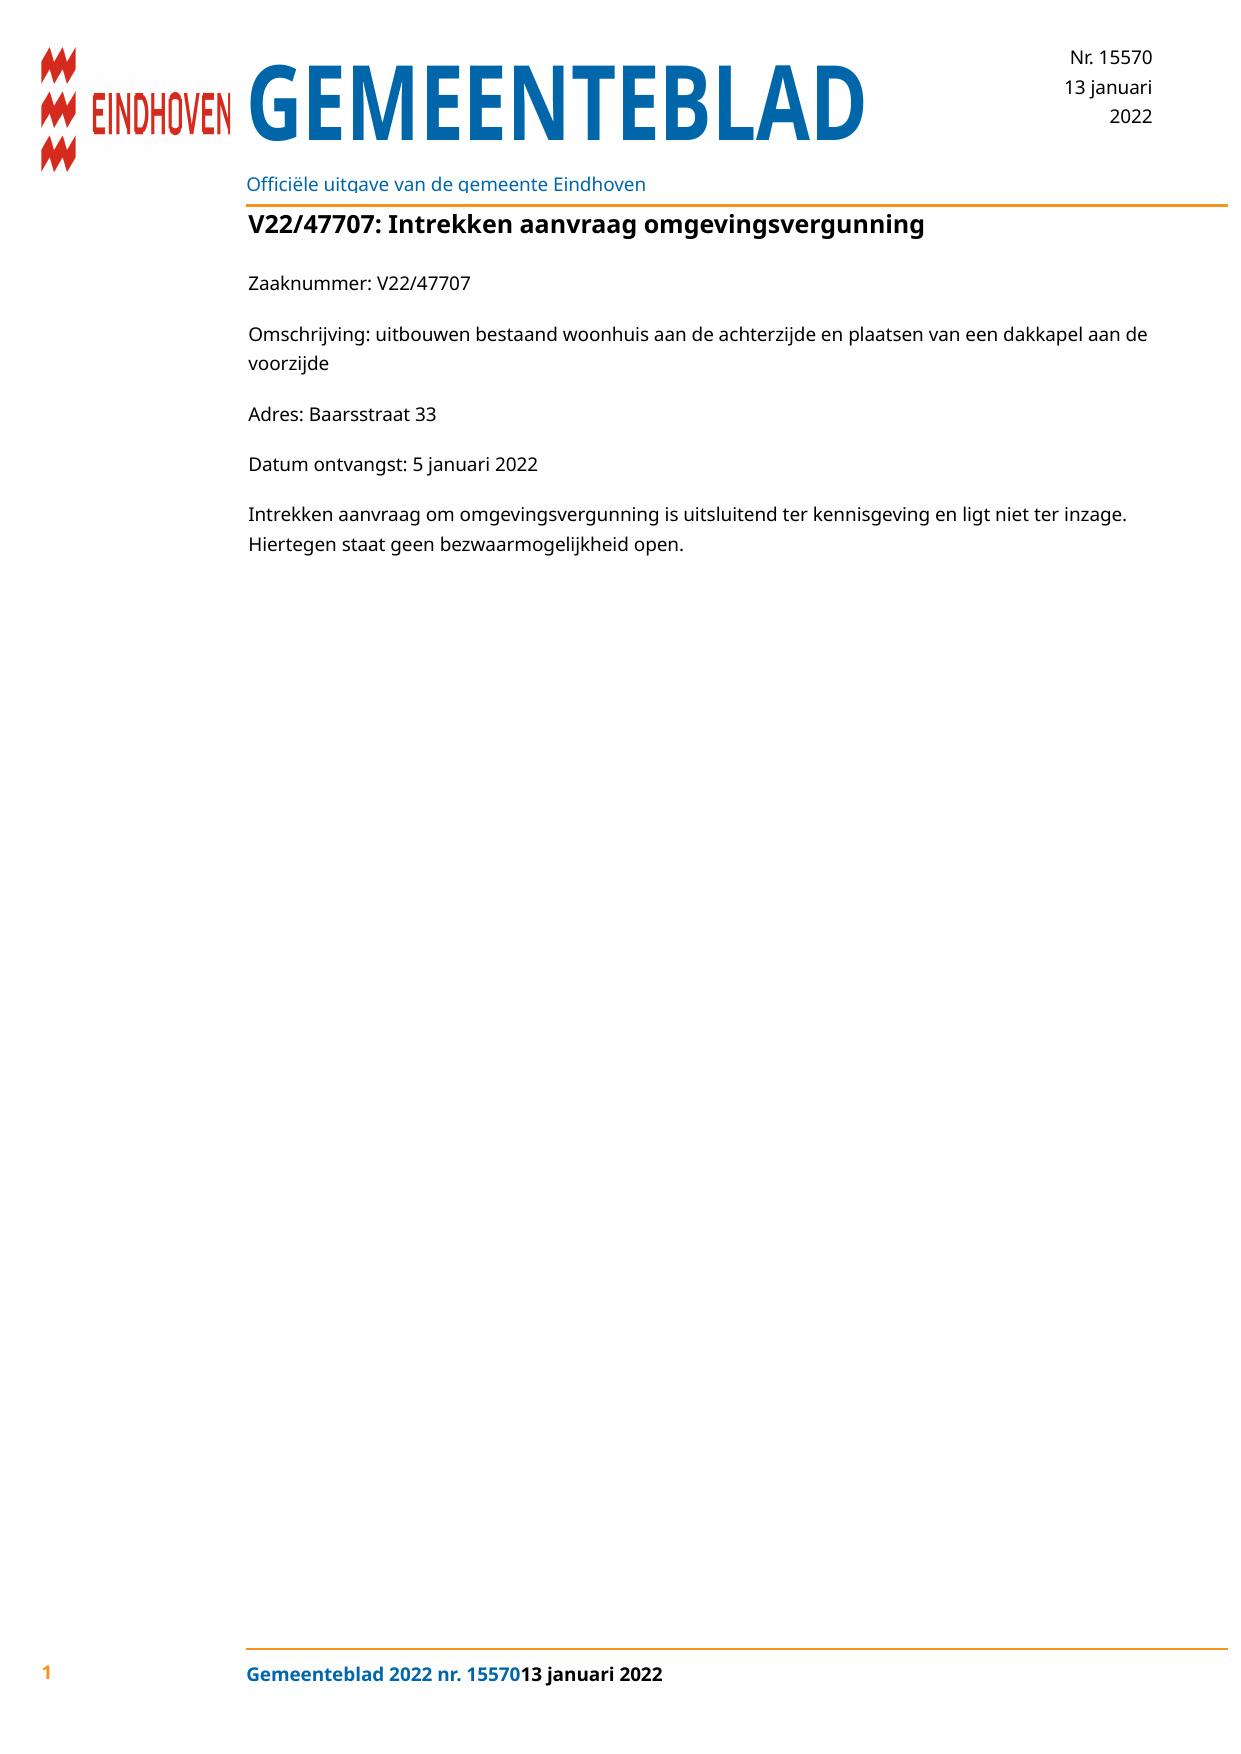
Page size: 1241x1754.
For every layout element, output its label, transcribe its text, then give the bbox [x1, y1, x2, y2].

text Datum ontvangst: 5 januari 2022 [248, 451, 1152, 477]
picture [41, 47, 231, 172]
text V22/47707: Intrekken aanvraag omgevingsvergunning [248, 207, 1152, 241]
text Zaaknummer: V22/47707 [248, 270, 1152, 296]
text Intrekken aanvraag om omgevingsvergunning is uitsluitend ter kennisgeving en ligt niet ter inzage. Hiertegen staat geen bezwaarmogelijkheid open. [248, 502, 1152, 557]
text Omschrijving: uitbouwen bestaand woonhuis aan de achterzijde en plaatsen van een dakkapel aan de voorzijde [248, 321, 1152, 376]
text Adres: Baarsstraat 33 [248, 401, 1152, 426]
